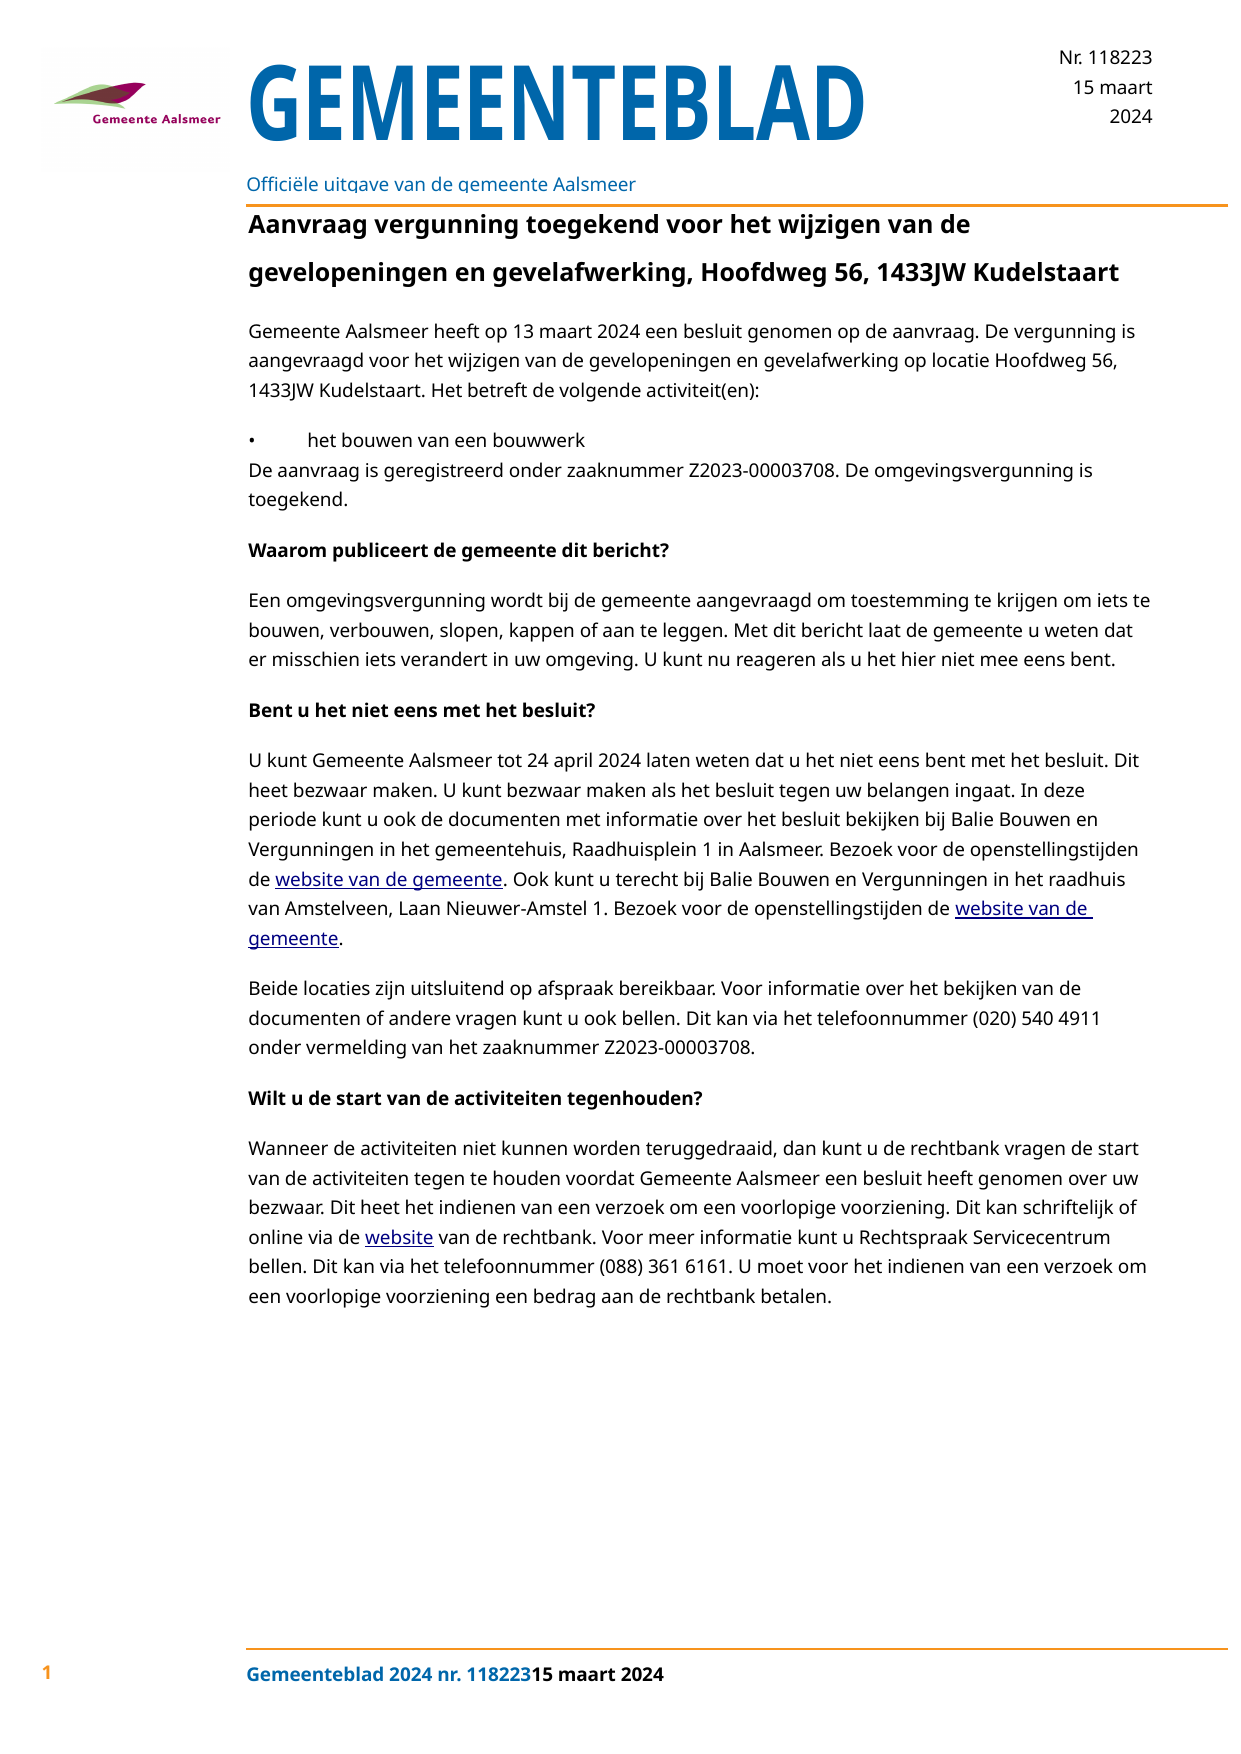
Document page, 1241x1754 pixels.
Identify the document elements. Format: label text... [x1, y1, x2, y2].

text Aanvraag vergunning toegekend voor het wijzigen van de gevelopeningen en gevelafwerking, Hoofdweg 56, 1433JW Kudelstaart [248, 207, 1152, 288]
text De aanvraag is geregistreerd onder zaaknummer Z2023-00003708. De omgevingsvergunning is toegekend. [248, 457, 1152, 512]
text Gemeente Aalsmeer heeft op 13 maart 2024 een besluit genomen op de aanvraag. De vergunning is aangevraagd voor het wijzigen van de gevelopeningen en gevelafwerking op locatie Hoofdweg 56, 1433JW Kudelstaart. Het betreft de volgende activiteit(en): [248, 318, 1152, 403]
list het bouwen van een bouwwerk [248, 427, 1152, 453]
text Waarom publiceert de gemeente dit bericht? [248, 537, 1152, 563]
text Bent u het niet eens met het besluit? [248, 697, 1152, 723]
text Wanneer de activiteiten niet kunnen worden teruggedraaid, dan kunt u de rechtbank vragen de start van de activiteiten tegen te houden voordat Gemeente Aalsmeer een besluit heeft genomen over uw bezwaar. Dit heet het indienen van een verzoek om een voorlopige voorziening. Dit kan schriftelijk of online via de website van de rechtbank. Voor meer informatie kunt u Rechtspraak Servicecentrum bellen. Dit kan via het telefoonnummer (088) 361 6161. U moet voor het indienen van een verzoek om een voorlopige voorziening een bedrag aan de rechtbank betalen. [248, 1135, 1152, 1309]
text Beide locaties zijn uitsluitend op afspraak bereikbaar. Voor informatie over het bekijken van de documenten of andere vragen kunt u ook bellen. Dit kan via het telefoonnummer (020) 540 4911 onder vermelding van het zaaknummer Z2023-00003708. [248, 975, 1152, 1060]
picture [41, 47, 231, 172]
text Een omgevingsvergunning wordt bij de gemeente aangevraagd om toestemming te krijgen om iets te bouwen, verbouwen, slopen, kappen of aan te leggen. Met dit bericht laat de gemeente u weten dat er misschien iets verandert in uw omgeving. U kunt nu reageren als u het hier niet mee eens bent. [248, 587, 1152, 672]
text U kunt Gemeente Aalsmeer tot 24 april 2024 laten weten dat u het niet eens bent met het besluit. Dit heet bezwaar maken. U kunt bezwaar maken als het besluit tegen uw belangen ingaat. In deze periode kunt u ook de documenten met informatie over het besluit bekijken bij Balie Bouwen en Vergunningen in het gemeentehuis, Raadhuisplein 1 in Aalsmeer. Bezoek voor de openstellingstijden de website van de gemeente. Ook kunt u terecht bij Balie Bouwen en Vergunningen in het raadhuis van Amstelveen, Laan Nieuwer-Amstel 1. Bezoek voor de openstellingstijden de website van de gemeente. [248, 747, 1152, 951]
text Wilt u de start van de activiteiten tegenhouden? [248, 1085, 1152, 1111]
